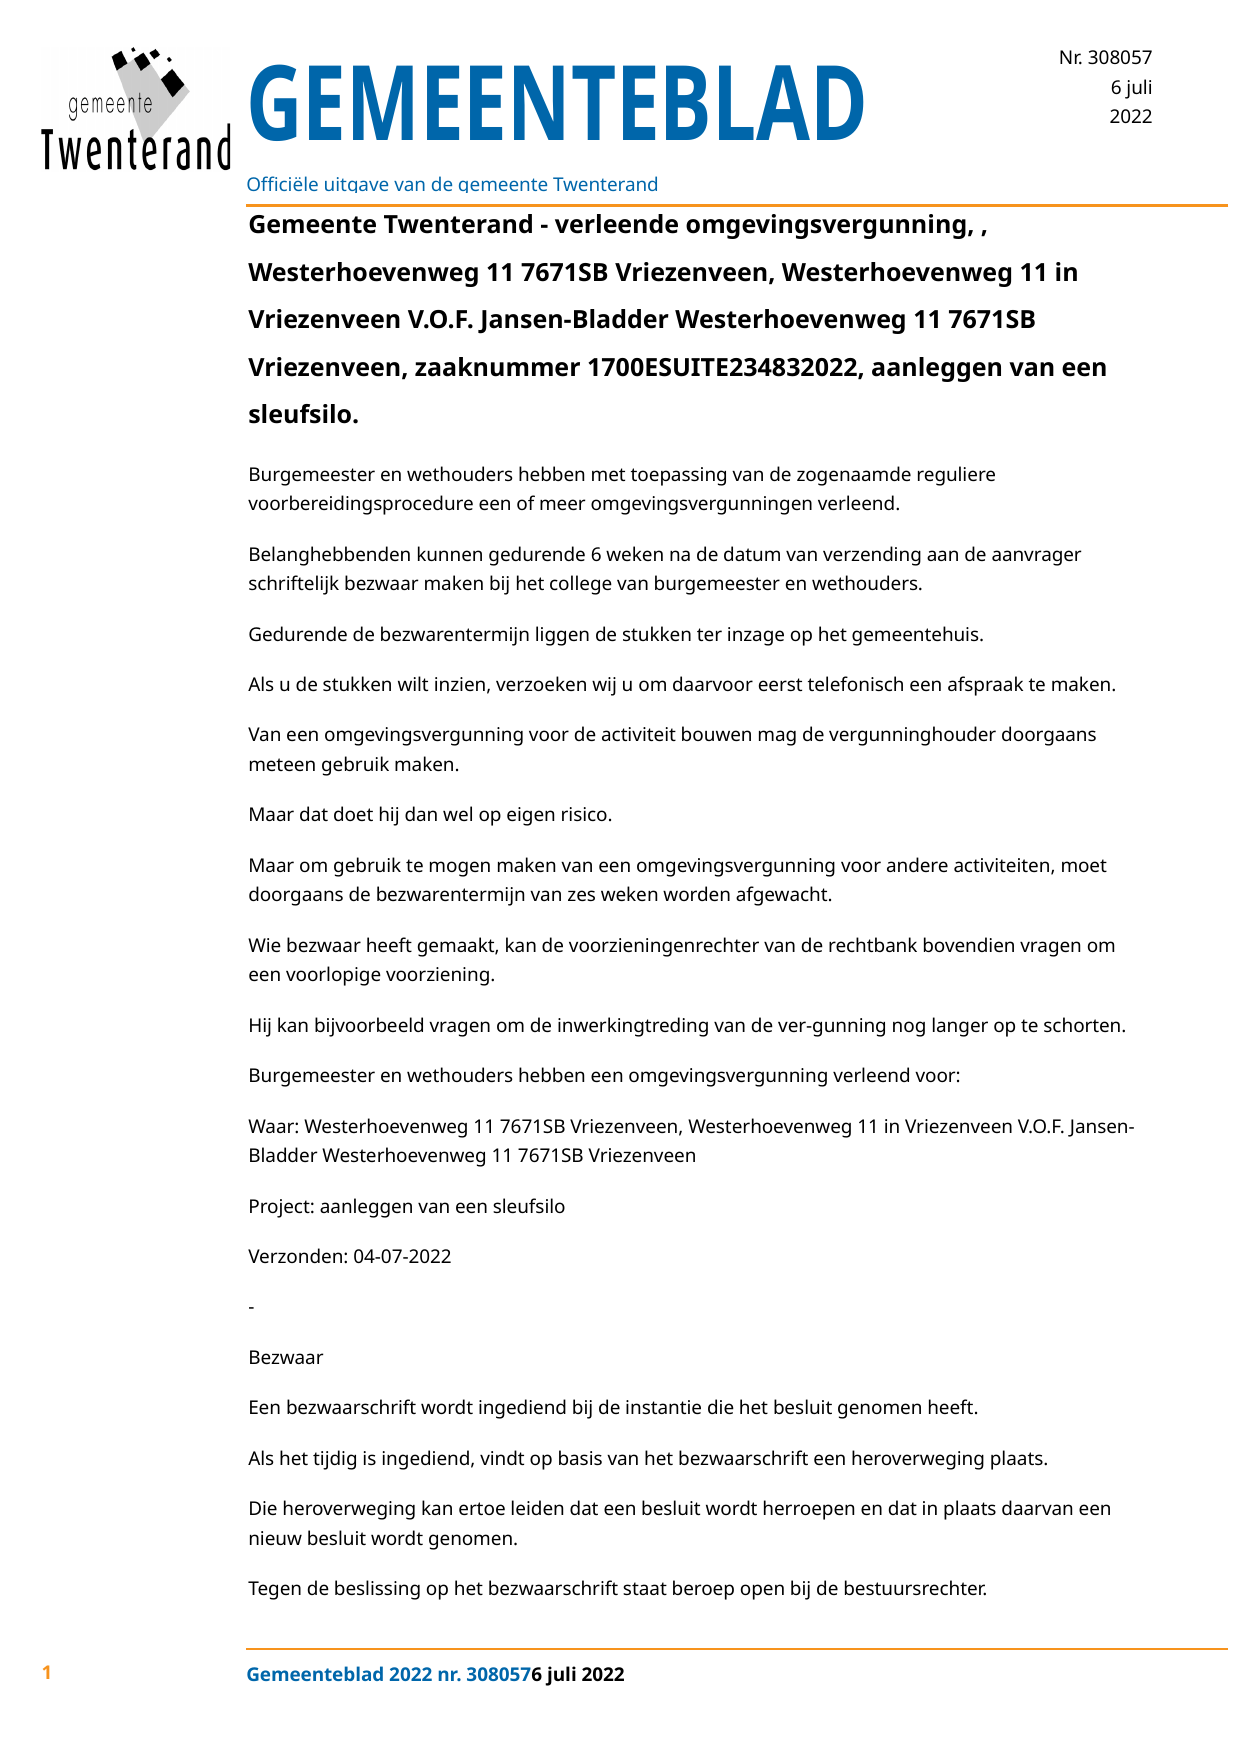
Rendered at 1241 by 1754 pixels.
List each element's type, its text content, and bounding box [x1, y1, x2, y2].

text Als het tijdig is ingediend, vindt op basis van het bezwaarschrift een heroverweging plaats. [248, 1445, 1152, 1471]
text Belanghebbenden kunnen gedurende 6 weken na de datum van verzending aan de aanvrager schriftelijk bezwaar maken bij het college van burgemeester en wethouders. [248, 541, 1152, 596]
text Gedurende de bezwarentermijn liggen de stukken ter inzage op het gemeentehuis. [248, 621, 1152, 646]
text Een bezwaarschrift wordt ingediend bij de instantie die het besluit genomen heeft. [248, 1394, 1152, 1420]
picture [41, 47, 231, 172]
text Bezwaar [248, 1344, 1152, 1370]
text Waar: Westerhoevenweg 11 7671SB Vriezenveen, Westerhoevenweg 11 in Vriezenveen V.O.F. Jansen-Bladder Westerhoevenweg 11 7671SB Vriezenveen [248, 1113, 1152, 1168]
text Als u de stukken wilt inzien, verzoeken wij u om daarvoor eerst telefonisch een afspraak te maken. [248, 671, 1152, 697]
text Hij kan bijvoorbeeld vragen om de inwerkingtreding van de ver-gunning nog langer op te schorten. [248, 1012, 1152, 1038]
text Maar dat doet hij dan wel op eigen risico. [248, 802, 1152, 827]
text Project: aanleggen van een sleufsilo [248, 1193, 1152, 1218]
text Tegen de beslissing op het bezwaarschrift staat beroep open bij de bestuursrechter. [248, 1575, 1152, 1601]
text Die heroverweging kan ertoe leiden dat een besluit wordt herroepen en dat in plaats daarvan een nieuw besluit wordt genomen. [248, 1495, 1152, 1551]
text Wie bezwaar heeft gemaakt, kan de voorzieningenrechter van de rechtbank bovendien vragen om een voorlopige voorziening. [248, 932, 1152, 987]
text Maar om gebruik te mogen maken van een omgevingsvergunning voor andere activiteiten, moet doorgaans de bezwarentermijn van zes weken worden afgewacht. [248, 852, 1152, 907]
text Burgemeester en wethouders hebben met toepassing van de zogenaamde reguliere voorbereidingsprocedure een of meer omgevingsvergunningen verleend. [248, 461, 1152, 516]
text Burgemeester en wethouders hebben een omgevingsvergunning verleend voor: [248, 1062, 1152, 1088]
text Verzonden: 04-07-2022 [248, 1243, 1152, 1269]
text - [248, 1294, 1152, 1319]
text Van een omgevingsvergunning voor de activiteit bouwen mag de vergunninghouder doorgaans meteen gebruik maken. [248, 722, 1152, 777]
text Gemeente Twenterand - verleende omgevingsvergunning, , Westerhoevenweg 11 7671SB Vriezenveen, Westerhoevenweg 11 in Vriezenveen V.O.F. Jansen-Bladder Westerhoevenweg 11 7671SB Vriezenveen, zaaknummer 1700ESUITE234832022, aanleggen van een sleufsilo. [248, 207, 1152, 431]
